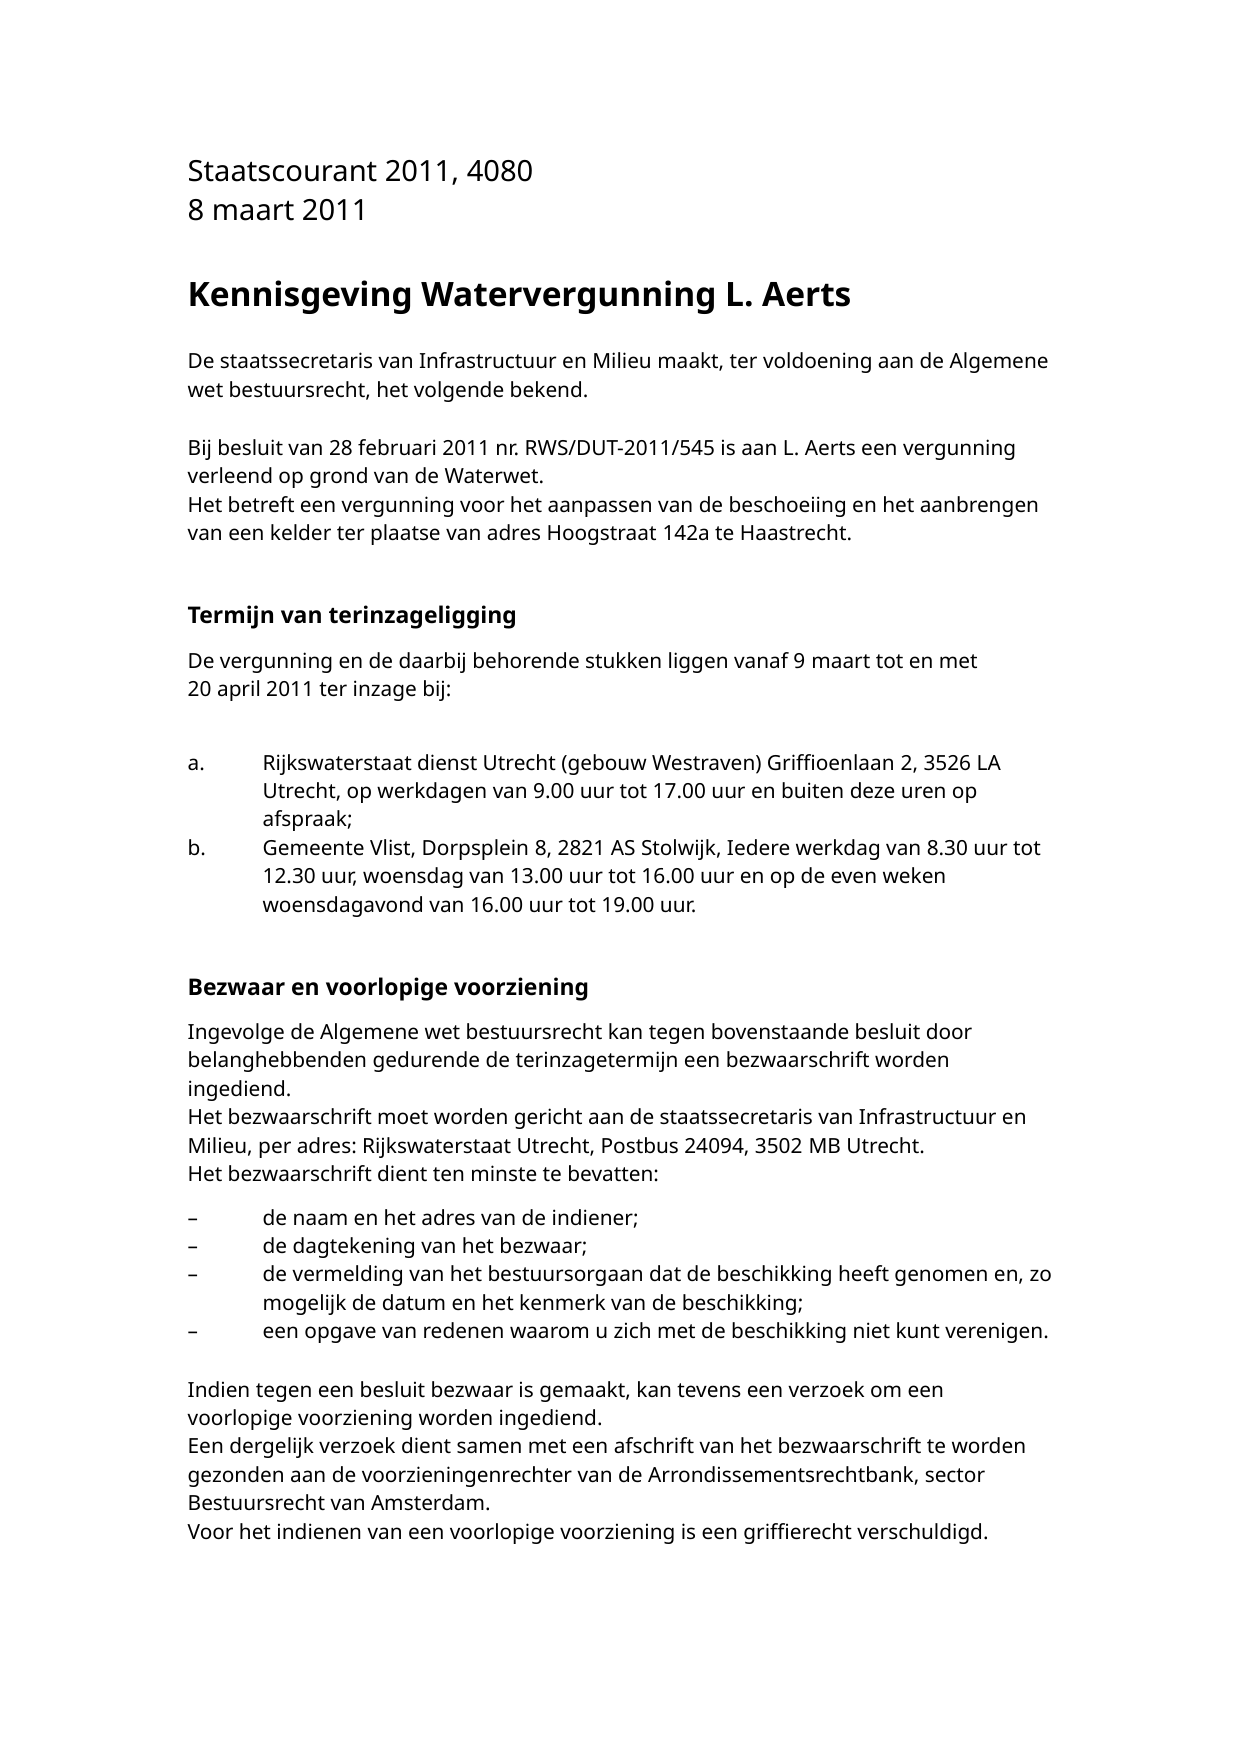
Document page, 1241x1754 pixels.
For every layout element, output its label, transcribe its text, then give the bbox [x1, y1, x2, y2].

text Ingevolge de Algemene wet bestuursrecht kan tegen bovenstaande besluit door belanghebbenden gedurende de terinzagetermijn een bezwaarschrift worden ingediend. [187, 1017, 1053, 1102]
text Een dergelijk verzoek dient samen met een afschrift van het bezwaarschrift te worden gezonden aan de voorzieningenrechter van de Arrondissementsrechtbank, sector Bestuursrecht van Amsterdam. [187, 1432, 1053, 1517]
list de naam en het adres van de indiener; [187, 1203, 1053, 1231]
text 8 maart 2011 [187, 190, 1053, 229]
text Staatscourant 2011, 4080 [187, 150, 1053, 190]
text Het bezwaarschrift dient ten minste te bevatten: [187, 1159, 1053, 1188]
text Het bezwaarschrift moet worden gericht aan de staatssecretaris van Infrastructuur en Milieu, per adres: Rijkswaterstaat Utrecht, Postbus 24094, 3502 MB Utrecht. [187, 1102, 1053, 1159]
subtitle Bezwaar en voorlopige voorziening [187, 971, 1053, 1002]
list Gemeente Vlist, Dorpsplein 8, 2821 AS Stolwijk, Iedere werkdag van 8.30 uur tot 12.30 uur, woensdag van 13.00 uur tot 16.00 uur en op de even weken woensdagavond van 16.00 uur tot 19.00 uur. [187, 833, 1053, 918]
subtitle Termijn van terinzageligging [187, 599, 1053, 631]
text Indien tegen een besluit bezwaar is gemaakt, kan tevens een verzoek om een voorlopige voorziening worden ingediend. [187, 1375, 1053, 1432]
list een opgave van redenen waarom u zich met de beschikking niet kunt verenigen. [187, 1316, 1053, 1345]
text De vergunning en de daarbij behorende stukken liggen vanaf 9 maart tot en met 20 april 2011 ter inzage bij: [187, 646, 1053, 703]
list de vermelding van het bestuursorgaan dat de beschikking heeft genomen en, zo mogelijk de datum en het kenmerk van de beschikking; [187, 1259, 1053, 1316]
text Bij besluit van 28 februari 2011 nr. RWS/DUT-2011/545 is aan L. Aerts een vergunning verleend op grond van de Waterwet. [187, 433, 1053, 490]
text Het betreft een vergunning voor het aanpassen van de beschoeiing en het aanbrengen van een kelder ter plaatse van adres Hoogstraat 142a te Haastrecht. [187, 490, 1053, 547]
text Voor het indienen van een voorlopige voorziening is een griffierecht verschuldigd. [187, 1517, 1053, 1545]
text De staatssecretaris van Infrastructuur en Milieu maakt, ter voldoening aan de Algemene wet bestuursrecht, het volgende bekend. [187, 346, 1053, 403]
list Rijkswaterstaat dienst Utrecht (gebouw Westraven) Griffioenlaan 2, 3526 LA Utrecht, op werkdagen van 9.00 uur tot 17.00 uur en buiten deze uren op afspraak; [187, 748, 1053, 833]
subtitle Kennisgeving Watervergunning L. Aerts [187, 271, 1053, 316]
list de dagtekening van het bezwaar; [187, 1231, 1053, 1259]
